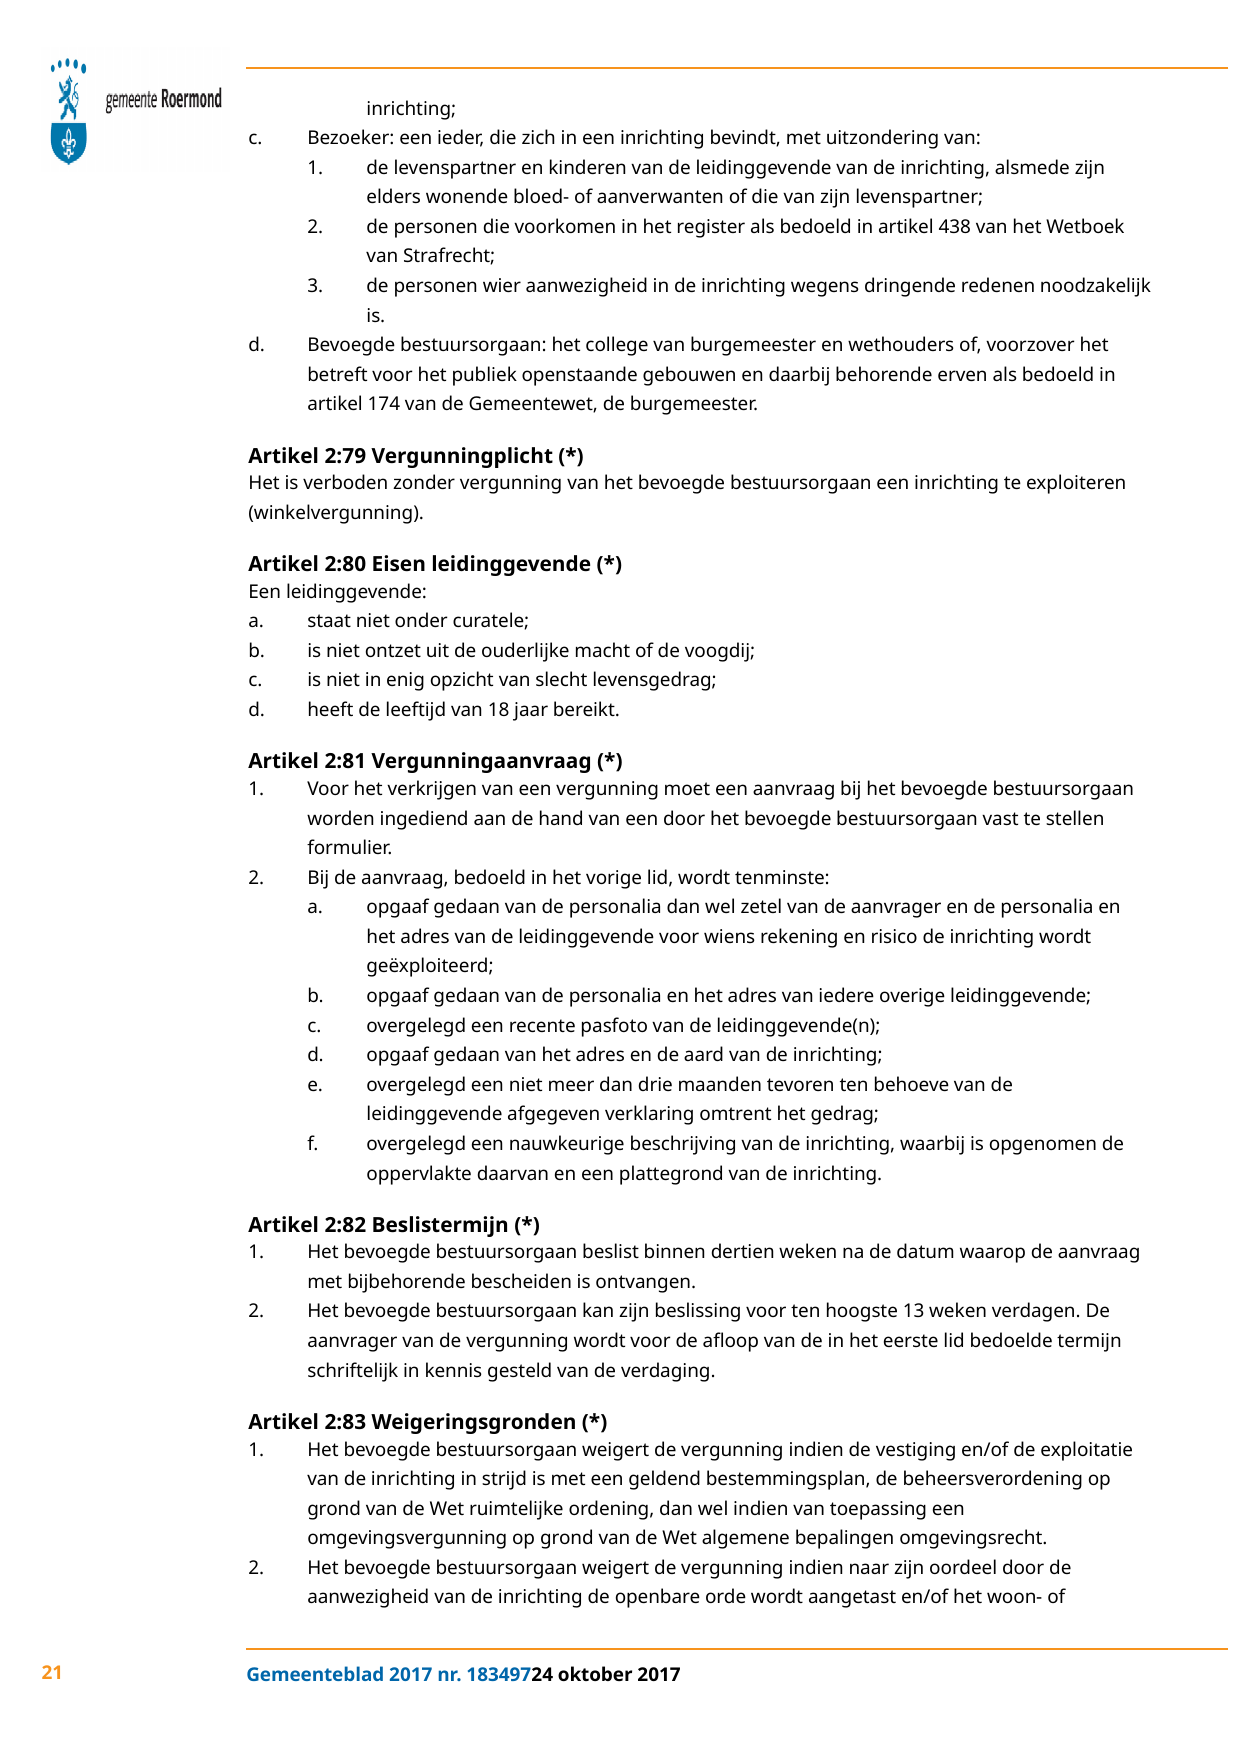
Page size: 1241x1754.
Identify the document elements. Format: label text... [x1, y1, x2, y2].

list Bij de aanvraag, bedoeld in het vorige lid, wordt tenminste: [248, 864, 1152, 889]
list opgaaf gedaan van het adres en de aard van de inrichting; [307, 1041, 1152, 1067]
list staat niet onder curatele; [248, 607, 1152, 633]
list overgelegd een niet meer dan drie maanden tevoren ten behoeve van de leidinggevende afgegeven verklaring omtrent het gedrag; [307, 1071, 1152, 1126]
list Het bevoegde bestuursorgaan weigert de vergunning indien naar zijn oordeel door de aanwezigheid van de inrichting de openbare orde wordt aangetast en/of het woon- of [248, 1554, 1152, 1609]
list overgelegd een nauwkeurige beschrijving van de inrichting, waarbij is opgenomen de oppervlakte daarvan en een plattegrond van de inrichting. [307, 1130, 1152, 1185]
list inrichting; [307, 95, 1152, 121]
list Bevoegde bestuursorgaan: het college van burgemeester en wethouders of, voorzover het betreft voor het publiek openstaande gebouwen en daarbij behorende erven als bedoeld in artikel 174 van de Gemeentewet, de burgemeester. [248, 331, 1152, 416]
list Voor het verkrijgen van een vergunning moet een aanvraag bij het bevoegde bestuursorgaan worden ingediend aan de hand van een door het bevoegde bestuursorgaan vast te stellen formulier. [248, 775, 1152, 860]
list opgaaf gedaan van de personalia en het adres van iedere overige leidinggevende; [307, 982, 1152, 1008]
list de personen wier aanwezigheid in de inrichting wegens dringende redenen noodzakelijk is. [307, 272, 1152, 328]
list heeft de leeftijd van 18 jaar bereikt. [248, 696, 1152, 722]
text Artikel 2:79 Vergunningplicht (*) [248, 441, 1152, 469]
text Artikel 2:80 Eisen leidinggevende (*) [248, 549, 1152, 578]
list Bezoeker: een ieder, die zich in een inrichting bevindt, met uitzondering van: [248, 124, 1152, 150]
text Een leidinggevende: [248, 578, 1152, 604]
list Het bevoegde bestuursorgaan weigert de vergunning indien de vestiging en/of de exploitatie van de inrichting in strijd is met een geldend bestemmingsplan, de beheersverordening op grond van de Wet ruimtelijke ordening, dan wel indien van toepassing een omgevingsvergunning op grond van de Wet algemene bepalingen omgevingsrecht. [248, 1436, 1152, 1550]
list de personen die voorkomen in het register als bedoeld in artikel 438 van het Wetboek van Strafrecht; [307, 213, 1152, 268]
list Het bevoegde bestuursorgaan kan zijn beslissing voor ten hoogste 13 weken verdagen. De aanvrager van de vergunning wordt voor de afloop van de in het eerste lid bedoelde termijn schriftelijk in kennis gesteld van de verdaging. [248, 1298, 1152, 1383]
list de levenspartner en kinderen van de leidinggevende van de inrichting, alsmede zijn elders wonende bloed- of aanverwanten of die van zijn levenspartner; [307, 154, 1152, 209]
list Het bevoegde bestuursorgaan beslist binnen dertien weken na de datum waarop de aanvraag met bijbehorende bescheiden is ontvangen. [248, 1238, 1152, 1294]
text Artikel 2:82 Beslistermijn (*) [248, 1210, 1152, 1238]
text Artikel 2:81 Vergunningaanvraag (*) [248, 747, 1152, 775]
list is niet ontzet uit de ouderlijke macht of de voogdij; [248, 637, 1152, 663]
list opgaaf gedaan van de personalia dan wel zetel van de aanvrager en de personalia en het adres van de leidinggevende voor wiens rekening en risico de inrichting wordt geëxploiteerd; [307, 893, 1152, 978]
text Het is verboden zonder vergunning van het bevoegde bestuursorgaan een inrichting te exploiteren (winkelvergunning). [248, 469, 1152, 525]
list overgelegd een recente pasfoto van de leidinggevende(n); [307, 1012, 1152, 1037]
list is niet in enig opzicht van slecht levensgedrag; [248, 667, 1152, 692]
text Artikel 2:83 Weigeringsgronden (*) [248, 1407, 1152, 1436]
picture [41, 47, 231, 172]
